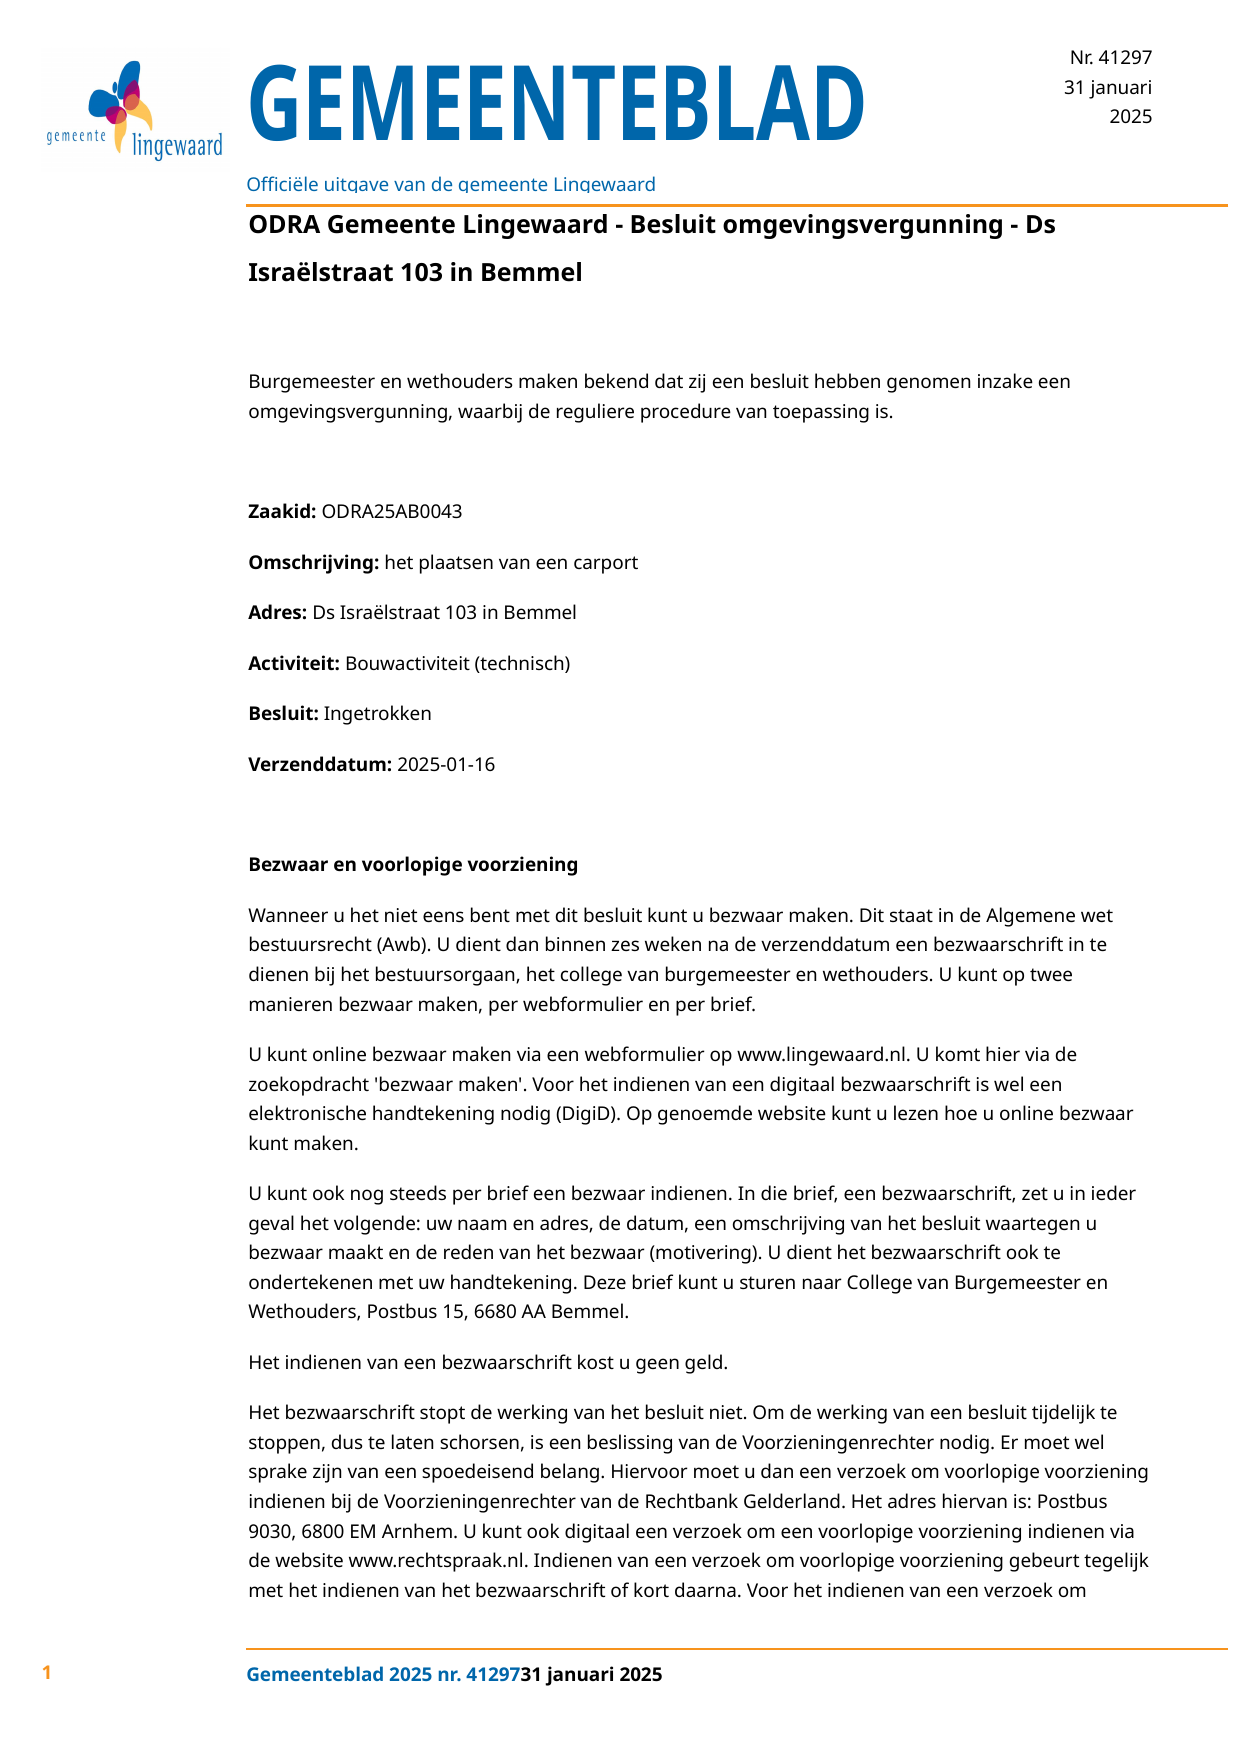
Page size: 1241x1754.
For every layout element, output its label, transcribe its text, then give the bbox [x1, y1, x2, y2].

text Verzenddatum: 2025-01-16 [248, 751, 1152, 777]
text Adres: Ds Israëlstraat 103 in Bemmel [248, 599, 1152, 625]
text Wanneer u het niet eens bent met dit besluit kunt u bezwaar maken. Dit staat in de Algemene wet bestuursrecht (Awb). U dient dan binnen zes weken na de verzenddatum een bezwaarschrift in te dienen bij het bestuursorgaan, het college van burgemeester en wethouders. U kunt op twee manieren bezwaar maken, per webformulier en per brief. [248, 902, 1152, 1017]
text Burgemeester en wethouders maken bekend dat zij een besluit hebben genomen inzake een omgevingsvergunning, waarbij de reguliere procedure van toepassing is. [248, 368, 1152, 424]
text Omschrijving: het plaatsen van een carport [248, 549, 1152, 575]
text Het bezwaarschrift stopt de werking van het besluit niet. Om de werking van een besluit tijdelijk te stoppen, dus te laten schorsen, is een beslissing van de Voorzieningenrechter nodig. Er moet wel sprake zijn van een spoedeisend belang. Hiervoor moet u dan een verzoek om voorlopige voorziening indienen bij de Voorzieningenrechter van de Rechtbank Gelderland. Het adres hiervan is: Postbus 9030, 6800 EM Arnhem. U kunt ook digitaal een verzoek om een voorlopige voorziening indienen via de website www.rechtspraak.nl. Indienen van een verzoek om voorlopige voorziening gebeurt tegelijk met het indienen van het bezwaarschrift of kort daarna. Voor het indienen van een verzoek om [248, 1399, 1152, 1603]
text U kunt online bezwaar maken via een webformulier op www.lingewaard.nl. U komt hier via de zoekopdracht 'bezwaar maken'. Voor het indienen van een digitaal bezwaarschrift is wel een elektronische handtekening nodig (DigiD). Op genoemde website kunt u lezen hoe u online bezwaar kunt maken. [248, 1041, 1152, 1156]
text U kunt ook nog steeds per brief een bezwaar indienen. In die brief, een bezwaarschrift, zet u in ieder geval het volgende: uw naam en adres, de datum, een omschrijving van het besluit waartegen u bezwaar maakt en de reden van het bezwaar (motivering). U dient het bezwaarschrift ook te ondertekenen met uw handtekening. Deze brief kunt u sturen naar College van Burgemeester en Wethouders, Postbus 15, 6680 AA Bemmel. [248, 1180, 1152, 1324]
picture [41, 47, 231, 172]
text Bezwaar en voorlopige voorziening [248, 852, 1152, 877]
text Zaakid: ODRA25AB0043 [248, 499, 1152, 524]
text Besluit: Ingetrokken [248, 700, 1152, 726]
text Activiteit: Bouwactiviteit (technisch) [248, 650, 1152, 676]
text Het indienen van een bezwaarschrift kost u geen geld. [248, 1349, 1152, 1375]
text ODRA Gemeente Lingewaard - Besluit omgevingsvergunning - Ds Israëlstraat 103 in Bemmel [248, 207, 1152, 288]
